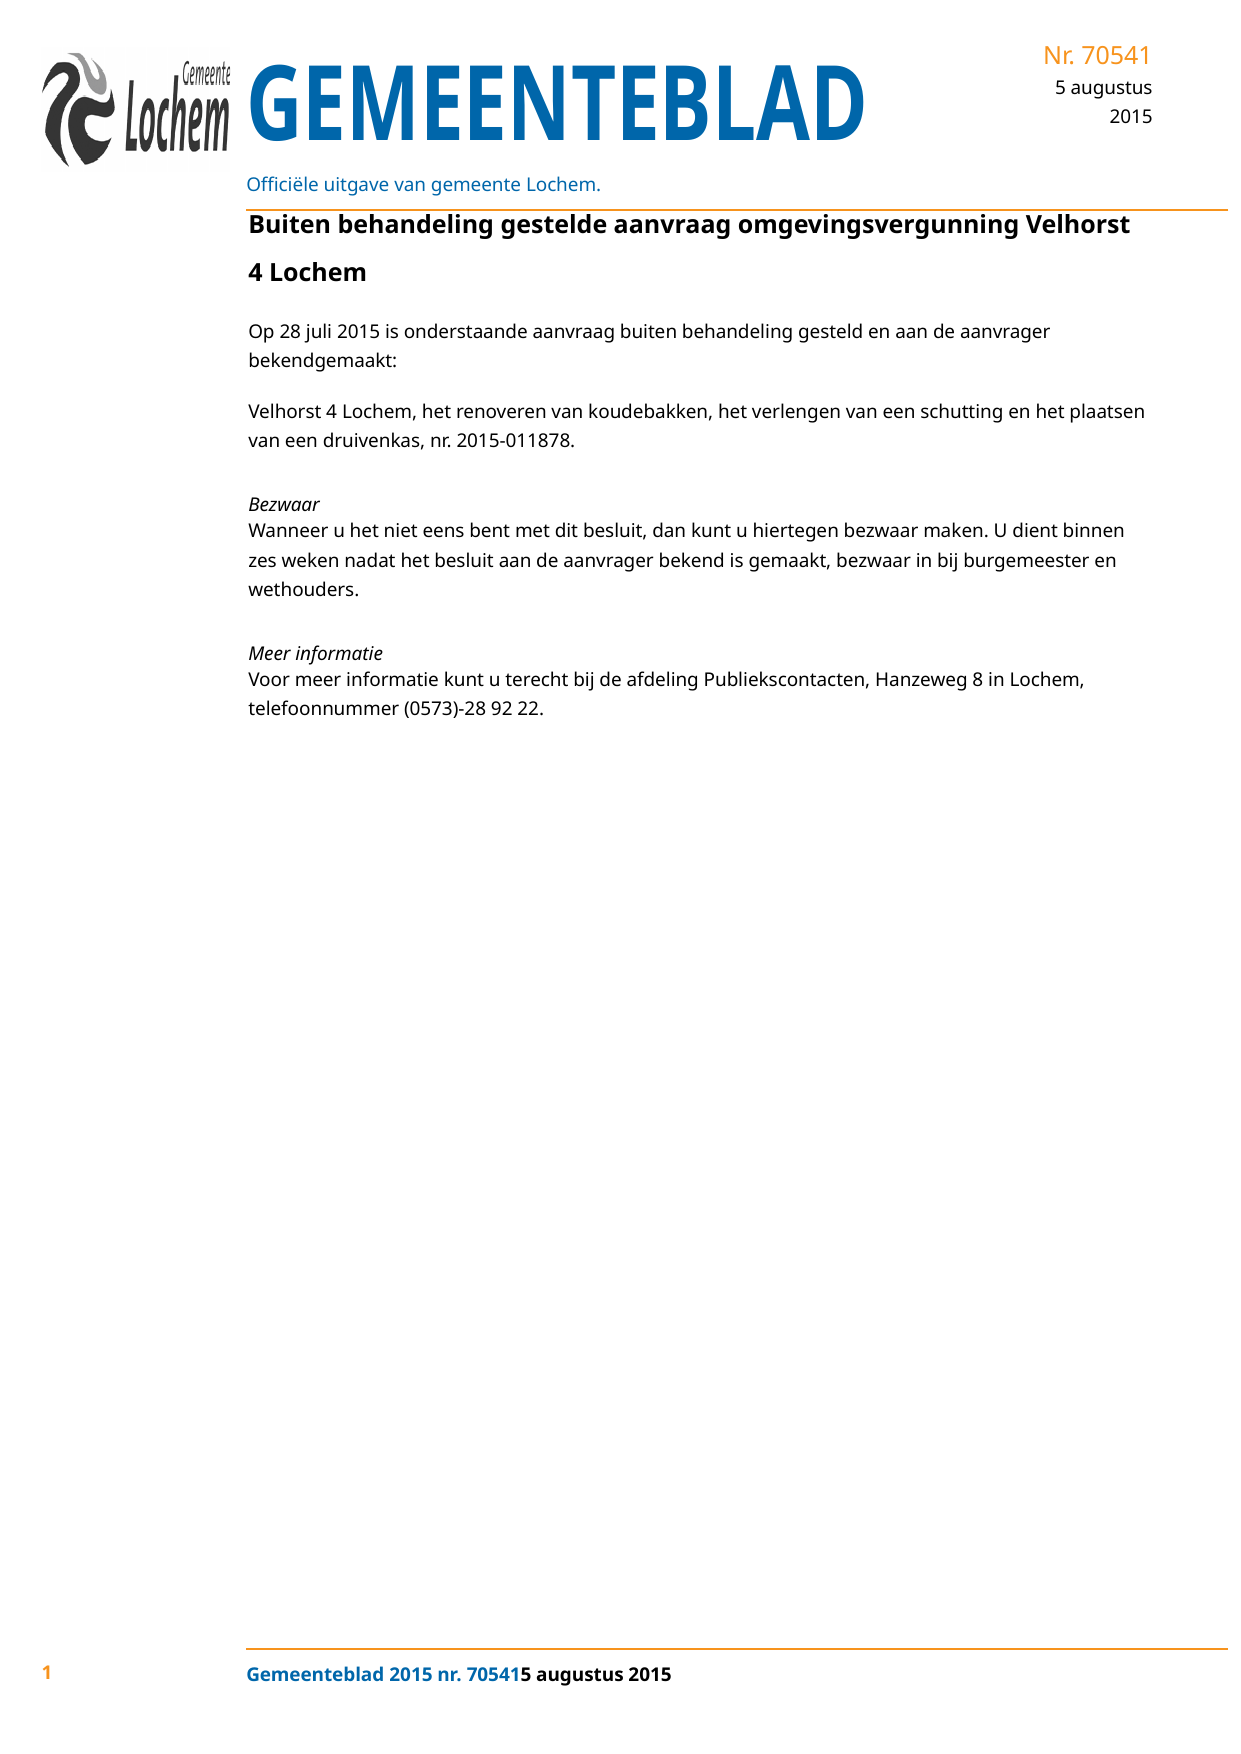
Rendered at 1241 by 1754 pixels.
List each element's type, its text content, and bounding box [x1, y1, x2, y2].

text Wanneer u het niet eens bent met dit besluit, dan kunt u hiertegen bezwaar maken. U dient binnen zes weken nadat het besluit aan de aanvrager bekend is gemaakt, bezwaar in bij burgemeester en wethouders. [248, 517, 1152, 602]
text Op 28 juli 2015 is onderstaande aanvraag buiten behandeling gesteld en aan de aanvrager bekendgemaakt: [248, 318, 1152, 373]
text Meer informatie [248, 640, 1152, 666]
text Voor meer informatie kunt u terecht bij de afdeling Publiekscontacten, Hanzeweg 8 in Lochem, telefoonnummer (0573)-28 92 22. [248, 666, 1152, 721]
text Bezwaar [248, 491, 1152, 517]
text Velhorst 4 Lochem, het renoveren van koudebakken, het verlengen van een schutting en het plaatsen van een druivenkas, nr. 2015-011878. [248, 398, 1152, 453]
picture [41, 47, 231, 172]
text Buiten behandeling gestelde aanvraag omgevingsvergunning Velhorst 4 Lochem [248, 211, 1152, 288]
